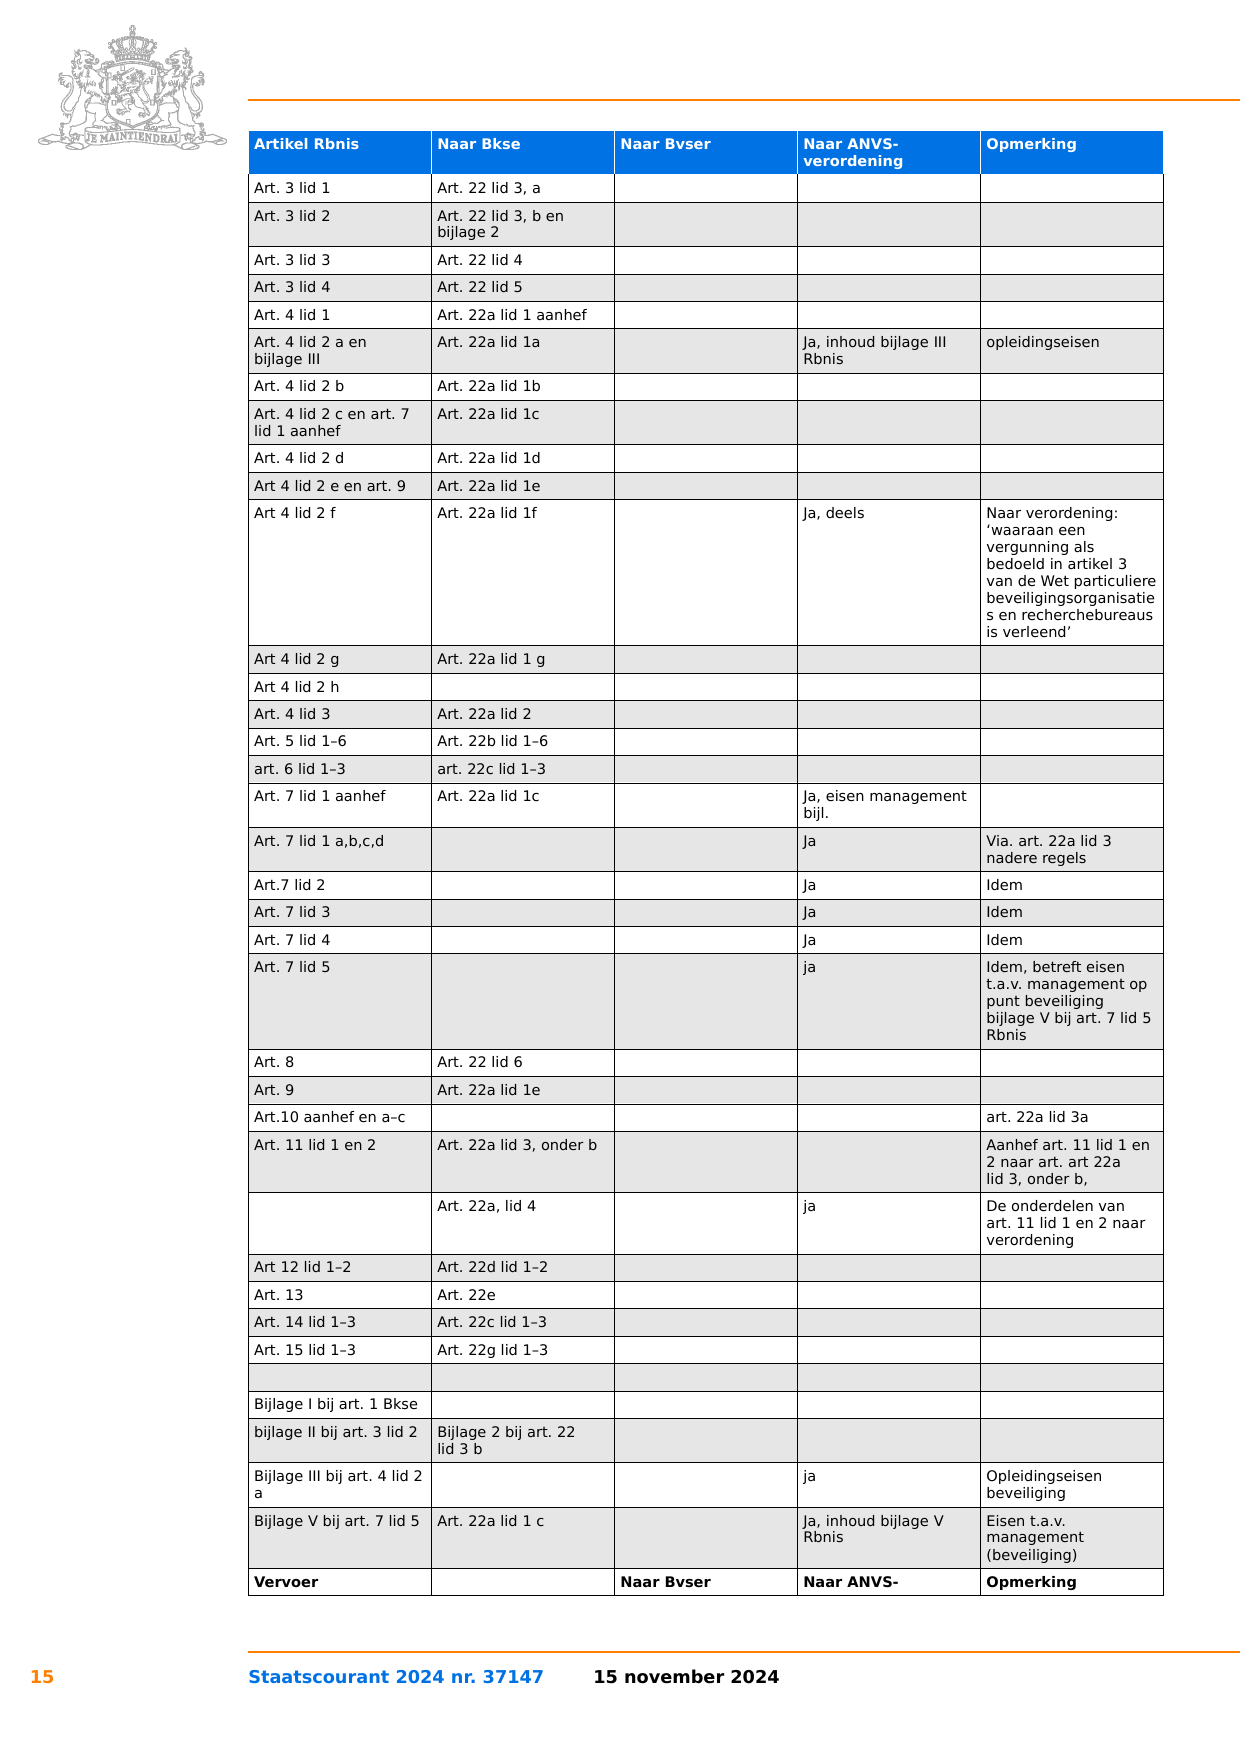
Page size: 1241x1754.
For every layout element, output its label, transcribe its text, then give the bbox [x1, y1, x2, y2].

table_cell [615, 1419, 797, 1462]
table_cell Ja, inhoud bijlage V Rbnis [798, 1508, 980, 1568]
table_cell Art. 22a lid 1c [432, 401, 614, 444]
table_cell Art. 22a lid 1b [432, 374, 614, 400]
table_cell [981, 175, 1163, 202]
table_cell [615, 1282, 797, 1308]
picture [38, 25, 227, 150]
table_cell Bijlage I bij art. 1 Bkse [249, 1392, 431, 1418]
table_cell [798, 1255, 980, 1281]
table_cell [798, 445, 980, 472]
table_cell Art. 13 [249, 1282, 431, 1308]
table_cell Art. 9 [249, 1077, 431, 1103]
table_header Naar Bvser [615, 131, 797, 174]
table_cell [798, 1364, 980, 1391]
table_cell [798, 1282, 980, 1308]
table_cell Idem [981, 927, 1163, 953]
table_cell Art. 3 lid 3 [249, 247, 431, 273]
table_cell [432, 1463, 614, 1507]
table_cell [615, 872, 797, 898]
table_cell [615, 374, 797, 400]
table_cell [432, 1105, 614, 1131]
table_cell Naar verordening: ‘waaraan een vergunning als bedoeld in artikel 3 van de Wet particuliere beveiligingsorganisaties en recherchebureaus is verleend’ [981, 500, 1163, 645]
table_cell [981, 275, 1163, 301]
table_cell [798, 1077, 980, 1103]
table_cell [615, 674, 797, 700]
table_header Opmerking [981, 131, 1163, 174]
table_cell [615, 1255, 797, 1281]
table_cell [798, 1132, 980, 1192]
table_cell [798, 1392, 980, 1418]
table_cell bijlage II bij art. 3 lid 2 [249, 1419, 431, 1462]
table_cell [798, 1105, 980, 1131]
table_cell Art. 22c lid 1–3 [432, 1309, 614, 1336]
table_cell [798, 1309, 980, 1336]
table_cell [981, 729, 1163, 755]
table_cell [981, 1419, 1163, 1462]
table_cell Art. 7 lid 1 aanhef [249, 784, 431, 827]
table_cell Art. 7 lid 4 [249, 927, 431, 953]
table_cell Art. 3 lid 2 [249, 203, 431, 246]
table_cell [798, 1050, 980, 1076]
table_cell Art. 4 lid 2 d [249, 445, 431, 472]
table_cell [615, 1050, 797, 1076]
table_cell [798, 247, 980, 273]
table_cell Art. 22e [432, 1282, 614, 1308]
table_cell [798, 473, 980, 499]
table_cell Eisen t.a.v. management (beveiliging) [981, 1508, 1163, 1568]
table_cell Art. 22a lid 1d [432, 445, 614, 472]
table_cell Art. 22 lid 4 [432, 247, 614, 273]
table_cell [432, 1569, 614, 1595]
table_cell [981, 701, 1163, 728]
table_cell [798, 374, 980, 400]
table_cell [615, 401, 797, 444]
table_cell Art. 7 lid 5 [249, 954, 431, 1049]
table_cell [798, 646, 980, 673]
table_cell [981, 203, 1163, 246]
table_cell Art. 4 lid 2 b [249, 374, 431, 400]
table_cell Art. 22 lid 5 [432, 275, 614, 301]
table_cell Art. 22a lid 3, onder b [432, 1132, 614, 1192]
table_cell Art. 8 [249, 1050, 431, 1076]
table_cell Art. 14 lid 1–3 [249, 1309, 431, 1336]
table_cell [981, 473, 1163, 499]
table_cell [798, 729, 980, 755]
table_cell [615, 701, 797, 728]
table_cell [249, 1193, 431, 1253]
table_cell [615, 900, 797, 926]
table_cell Bijlage 2 bij art. 22 lid 3 b [432, 1419, 614, 1462]
table_cell Idem [981, 900, 1163, 926]
table_cell [615, 1132, 797, 1192]
table_cell [615, 1309, 797, 1336]
table_cell [432, 1364, 614, 1391]
table_cell Art. 15 lid 1–3 [249, 1337, 431, 1363]
table_cell Art 12 lid 1–2 [249, 1255, 431, 1281]
table_cell Bijlage V bij art. 7 lid 5 [249, 1508, 431, 1568]
table_cell [981, 1309, 1163, 1336]
table_cell Art. 22b lid 1–6 [432, 729, 614, 755]
table_cell Ja, inhoud bijlage III Rbnis [798, 329, 980, 373]
table_cell [432, 828, 614, 871]
table_cell [615, 1364, 797, 1391]
table_cell ja [798, 954, 980, 1049]
table_cell [615, 445, 797, 472]
table_cell [798, 302, 980, 328]
table_cell Art. 22g lid 1–3 [432, 1337, 614, 1363]
table_cell Ja [798, 927, 980, 953]
table_cell [615, 927, 797, 953]
table_cell [615, 1193, 797, 1253]
table_cell Art. 11 lid 1 en 2 [249, 1132, 431, 1192]
table_cell Vervoer [249, 1569, 431, 1595]
table_cell Idem, betreft eisen t.a.v. management op punt beveiliging bijlage V bij art. 7 lid 5 Rbnis [981, 954, 1163, 1049]
table_cell Ja, eisen management bijl. [798, 784, 980, 827]
table_cell [981, 1392, 1163, 1418]
table_cell [615, 729, 797, 755]
table_cell Art. 3 lid 4 [249, 275, 431, 301]
table_cell [615, 302, 797, 328]
table_cell [798, 203, 980, 246]
table_header Naar ANVS-verordening [798, 131, 980, 174]
table_cell art. 22a lid 3a [981, 1105, 1163, 1131]
table_cell Art. 22a lid 1a [432, 329, 614, 373]
table_cell [432, 1392, 614, 1418]
table_cell [981, 1050, 1163, 1076]
table_cell [432, 927, 614, 953]
table_cell Art 4 lid 2 f [249, 500, 431, 645]
table_cell [981, 401, 1163, 444]
table_cell [798, 674, 980, 700]
table_cell [615, 756, 797, 782]
table_cell [615, 1337, 797, 1363]
table_cell opleidingseisen [981, 329, 1163, 373]
table_cell ja [798, 1193, 980, 1253]
table_cell [981, 1337, 1163, 1363]
table_cell Opmerking [981, 1569, 1163, 1595]
table_cell Aanhef art. 11 lid 1 en 2 naar art. art 22a lid 3, onder b, [981, 1132, 1163, 1192]
table_cell [615, 1077, 797, 1103]
table_cell Art.10 aanhef en a–c [249, 1105, 431, 1131]
table_cell [615, 473, 797, 499]
table_cell Art. 4 lid 3 [249, 701, 431, 728]
table_cell De onderdelen van art. 11 lid 1 en 2 naar verordening [981, 1193, 1163, 1253]
table_cell [981, 1282, 1163, 1308]
table_cell Bijlage III bij art. 4 lid 2 a [249, 1463, 431, 1507]
table_cell [432, 900, 614, 926]
table_cell Art. 22a lid 1e [432, 1077, 614, 1103]
table_cell [981, 1255, 1163, 1281]
table_cell Art. 22d lid 1–2 [432, 1255, 614, 1281]
table_cell Idem [981, 872, 1163, 898]
table_cell Ja [798, 828, 980, 871]
table_cell Art. 22a lid 1 g [432, 646, 614, 673]
table_cell Art. 22a lid 1 c [432, 1508, 614, 1568]
table_cell [432, 872, 614, 898]
table_cell [249, 1364, 431, 1391]
table_cell Naar ANVS- [798, 1569, 980, 1595]
table_cell [798, 701, 980, 728]
table_cell Ja, deels [798, 500, 980, 645]
table_cell Art. 22 lid 3, b en bijlage 2 [432, 203, 614, 246]
table_cell [981, 247, 1163, 273]
table_cell Art. 22a lid 2 [432, 701, 614, 728]
table_cell [432, 674, 614, 700]
table_cell [981, 756, 1163, 782]
table_cell [615, 646, 797, 673]
table_cell Art.7 lid 2 [249, 872, 431, 898]
table_cell [981, 445, 1163, 472]
table_cell [615, 247, 797, 273]
table_cell [615, 1105, 797, 1131]
table_cell [981, 646, 1163, 673]
table_cell Art. 22a lid 1e [432, 473, 614, 499]
table_cell [981, 674, 1163, 700]
table_cell [615, 203, 797, 246]
table_cell Naar Bvser [615, 1569, 797, 1595]
table_cell [615, 1508, 797, 1568]
table_cell [798, 401, 980, 444]
table_cell [615, 828, 797, 871]
table_cell [615, 175, 797, 202]
table_cell art. 22c lid 1–3 [432, 756, 614, 782]
table_cell Ja [798, 872, 980, 898]
table_cell [432, 954, 614, 1049]
table_cell [981, 784, 1163, 827]
table_cell [798, 1419, 980, 1462]
table_cell [615, 329, 797, 373]
table_cell Art. 22a lid 1c [432, 784, 614, 827]
table_cell [798, 1337, 980, 1363]
table_cell Art. 4 lid 1 [249, 302, 431, 328]
table_cell Art. 22 lid 3, a [432, 175, 614, 202]
table_cell [981, 302, 1163, 328]
table_cell [798, 756, 980, 782]
table_cell [798, 175, 980, 202]
table_cell Art. 22a, lid 4 [432, 1193, 614, 1253]
table_cell [615, 275, 797, 301]
table_cell [615, 954, 797, 1049]
table_cell [615, 1392, 797, 1418]
table_cell Art. 4 lid 2 a en bijlage III [249, 329, 431, 373]
table_cell Art. 7 lid 1 a,b,c,d [249, 828, 431, 871]
table_cell Ja [798, 900, 980, 926]
table_cell Art. 22a lid 1 aanhef [432, 302, 614, 328]
table_cell Art. 5 lid 1–6 [249, 729, 431, 755]
table_cell Art 4 lid 2 e en art. 9 [249, 473, 431, 499]
table_cell Art. 4 lid 2 c en art. 7 lid 1 aanhef [249, 401, 431, 444]
table_header Artikel Rbnis [249, 131, 431, 174]
table_cell [798, 275, 980, 301]
table_cell [615, 1463, 797, 1507]
table_header Naar Bkse [432, 131, 614, 174]
table_cell [615, 784, 797, 827]
table_cell Opleidingseisen beveiliging [981, 1463, 1163, 1507]
table_cell Art. 3 lid 1 [249, 175, 431, 202]
table_cell Art 4 lid 2 g [249, 646, 431, 673]
table_cell Art. 22 lid 6 [432, 1050, 614, 1076]
table_cell Art. 22a lid 1f [432, 500, 614, 645]
table_cell ja [798, 1463, 980, 1507]
table_cell [981, 1364, 1163, 1391]
table_cell Art. 7 lid 3 [249, 900, 431, 926]
table_cell Via. art. 22a lid 3 nadere regels [981, 828, 1163, 871]
table_cell [981, 1077, 1163, 1103]
table_cell art. 6 lid 1–3 [249, 756, 431, 782]
table_cell Art 4 lid 2 h [249, 674, 431, 700]
table_cell [615, 500, 797, 645]
table_cell [981, 374, 1163, 400]
